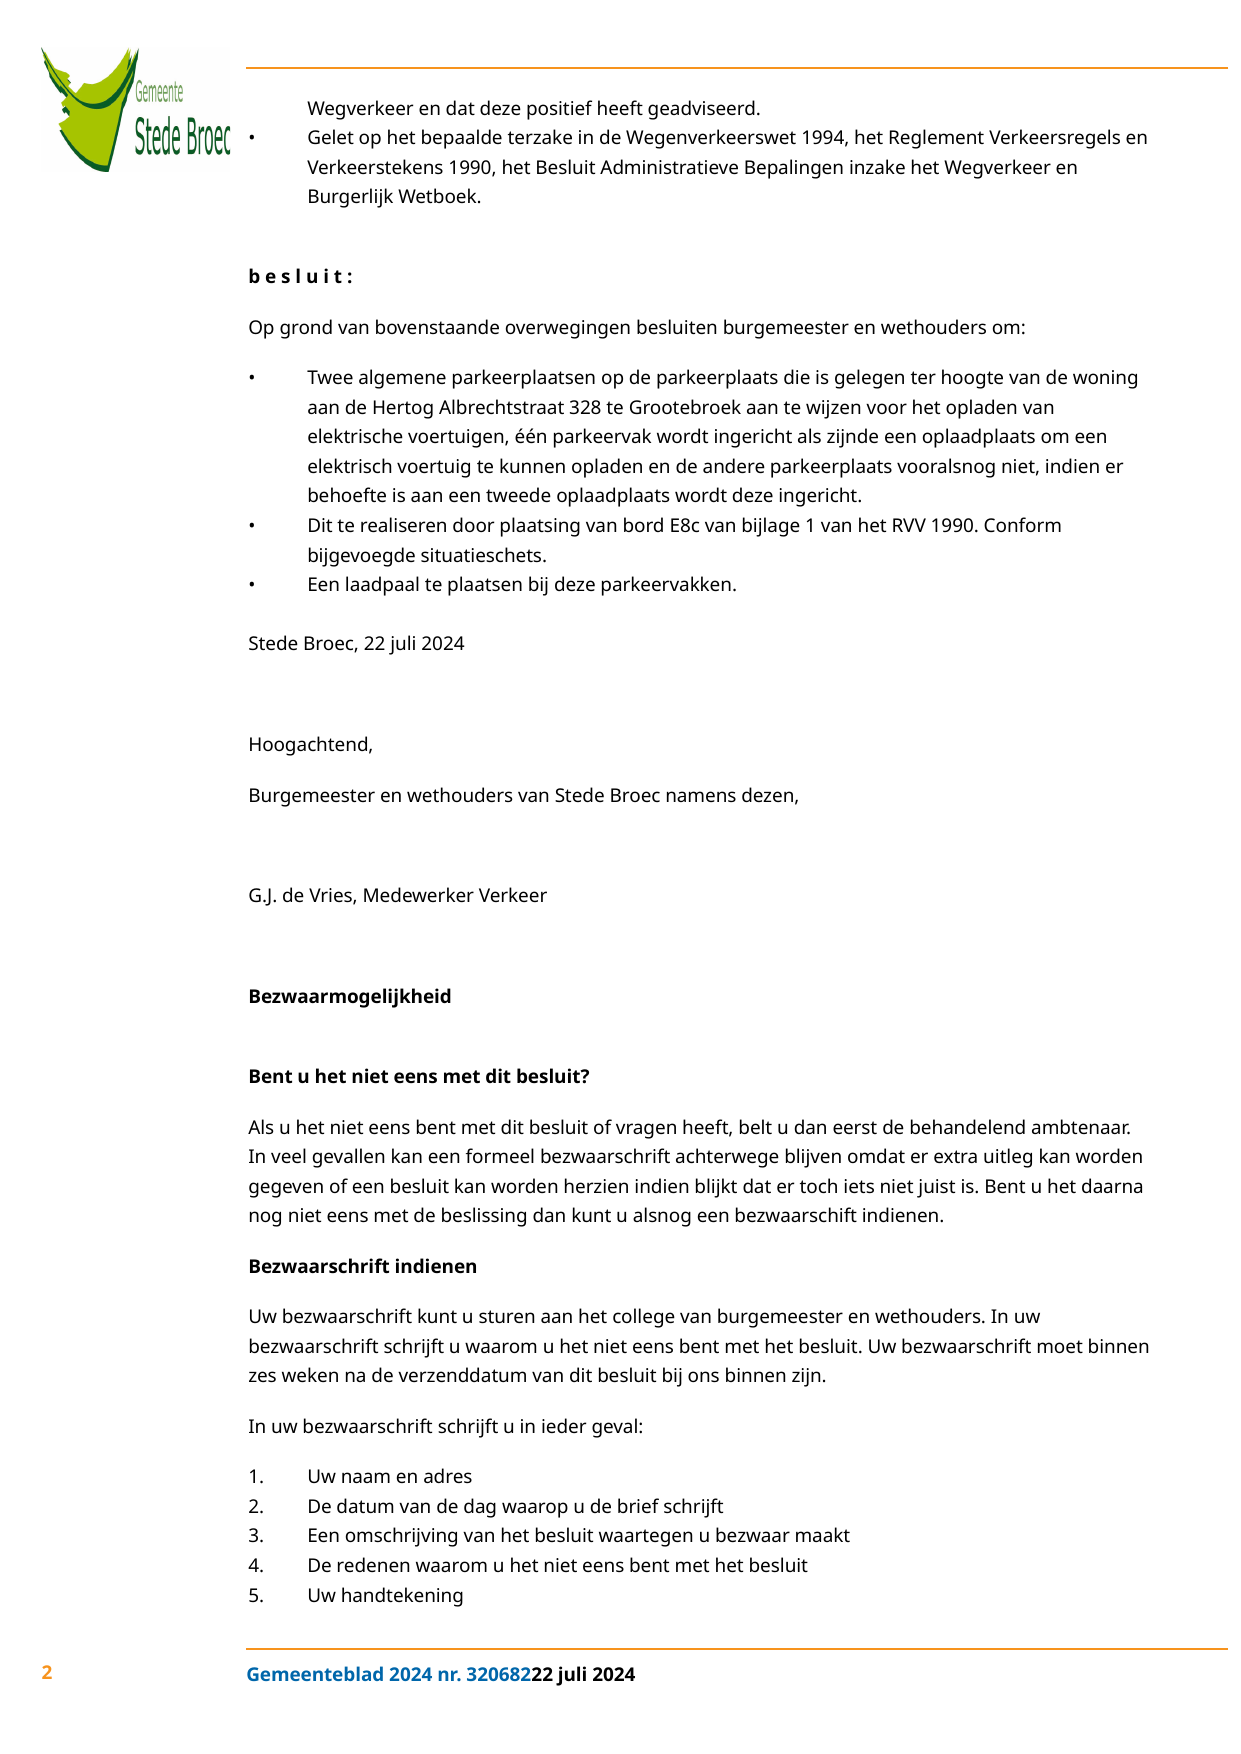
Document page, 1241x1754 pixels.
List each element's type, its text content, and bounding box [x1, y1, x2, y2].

text Burgemeester en wethouders van Stede Broec namens dezen, [248, 782, 1152, 808]
text Uw bezwaarschrift kunt u sturen aan het college van burgemeester en wethouders. In uw bezwaarschrift schrijft u waarom u het niet eens bent met het besluit. Uw bezwaarschrift moet binnen zes weken na de verzenddatum van dit besluit bij ons binnen zijn. [248, 1303, 1152, 1388]
list Een omschrijving van het besluit waartegen u bezwaar maakt [248, 1523, 1152, 1548]
text Bent u het niet eens met dit besluit? [248, 1063, 1152, 1089]
text Als u het niet eens bent met dit besluit of vragen heeft, belt u dan eerst de behandelend ambtenaar. In veel gevallen kan een formeel bezwaarschrift achterwege blijven omdat er extra uitleg kan worden gegeven of een besluit kan worden herzien indien blijkt dat er toch iets niet juist is. Bent u het daarna nog niet eens met de beslissing dan kunt u alsnog een bezwaarschift indienen. [248, 1114, 1152, 1228]
text Hoogachtend, [248, 731, 1152, 757]
list Uw naam en adres [248, 1463, 1152, 1489]
list Uw handtekening [248, 1582, 1152, 1608]
list Twee algemene parkeerplaatsen op de parkeerplaats die is gelegen ter hoogte van de woning aan de Hertog Albrechtstraat 328 te Grootebroek aan te wijzen voor het opladen van elektrische voertuigen, één parkeervak wordt ingericht als zijnde een oplaadplaats om een elektrisch voertuig te kunnen opladen en de andere parkeerplaats vooralsnog niet, indien er behoefte is aan een tweede oplaadplaats wordt deze ingericht. [248, 364, 1152, 508]
text b e s l u i t : [248, 263, 1152, 289]
list Dit te realiseren door plaatsing van bord E8c van bijlage 1 van het RVV 1990. Conform bijgevoegde situatieschets. [248, 512, 1152, 568]
text Stede Broec, 22 juli 2024 [248, 631, 1152, 656]
text Op grond van bovenstaande overwegingen besluiten burgemeester en wethouders om: [248, 314, 1152, 340]
text In uw bezwaarschrift schrijft u in ieder geval: [248, 1413, 1152, 1439]
list Een laadpaal te plaatsen bij deze parkeervakken. [248, 571, 1152, 597]
list De redenen waarom u het niet eens bent met het besluit [248, 1552, 1152, 1578]
text Bezwaarschrift indienen [248, 1253, 1152, 1279]
list Wegverkeer en dat deze positief heeft geadviseerd. [248, 95, 1152, 121]
text G.J. de Vries, Medewerker Verkeer [248, 883, 1152, 908]
list De datum van de dag waarop u de brief schrijft [248, 1493, 1152, 1519]
picture [41, 47, 231, 172]
list Gelet op het bepaalde terzake in de Wegenverkeerswet 1994, het Reglement Verkeersregels en Verkeerstekens 1990, het Besluit Administratieve Bepalingen inzake het Wegverkeer en Burgerlijk Wetboek. [248, 124, 1152, 209]
text Bezwaarmogelijkheid [248, 983, 1152, 1009]
